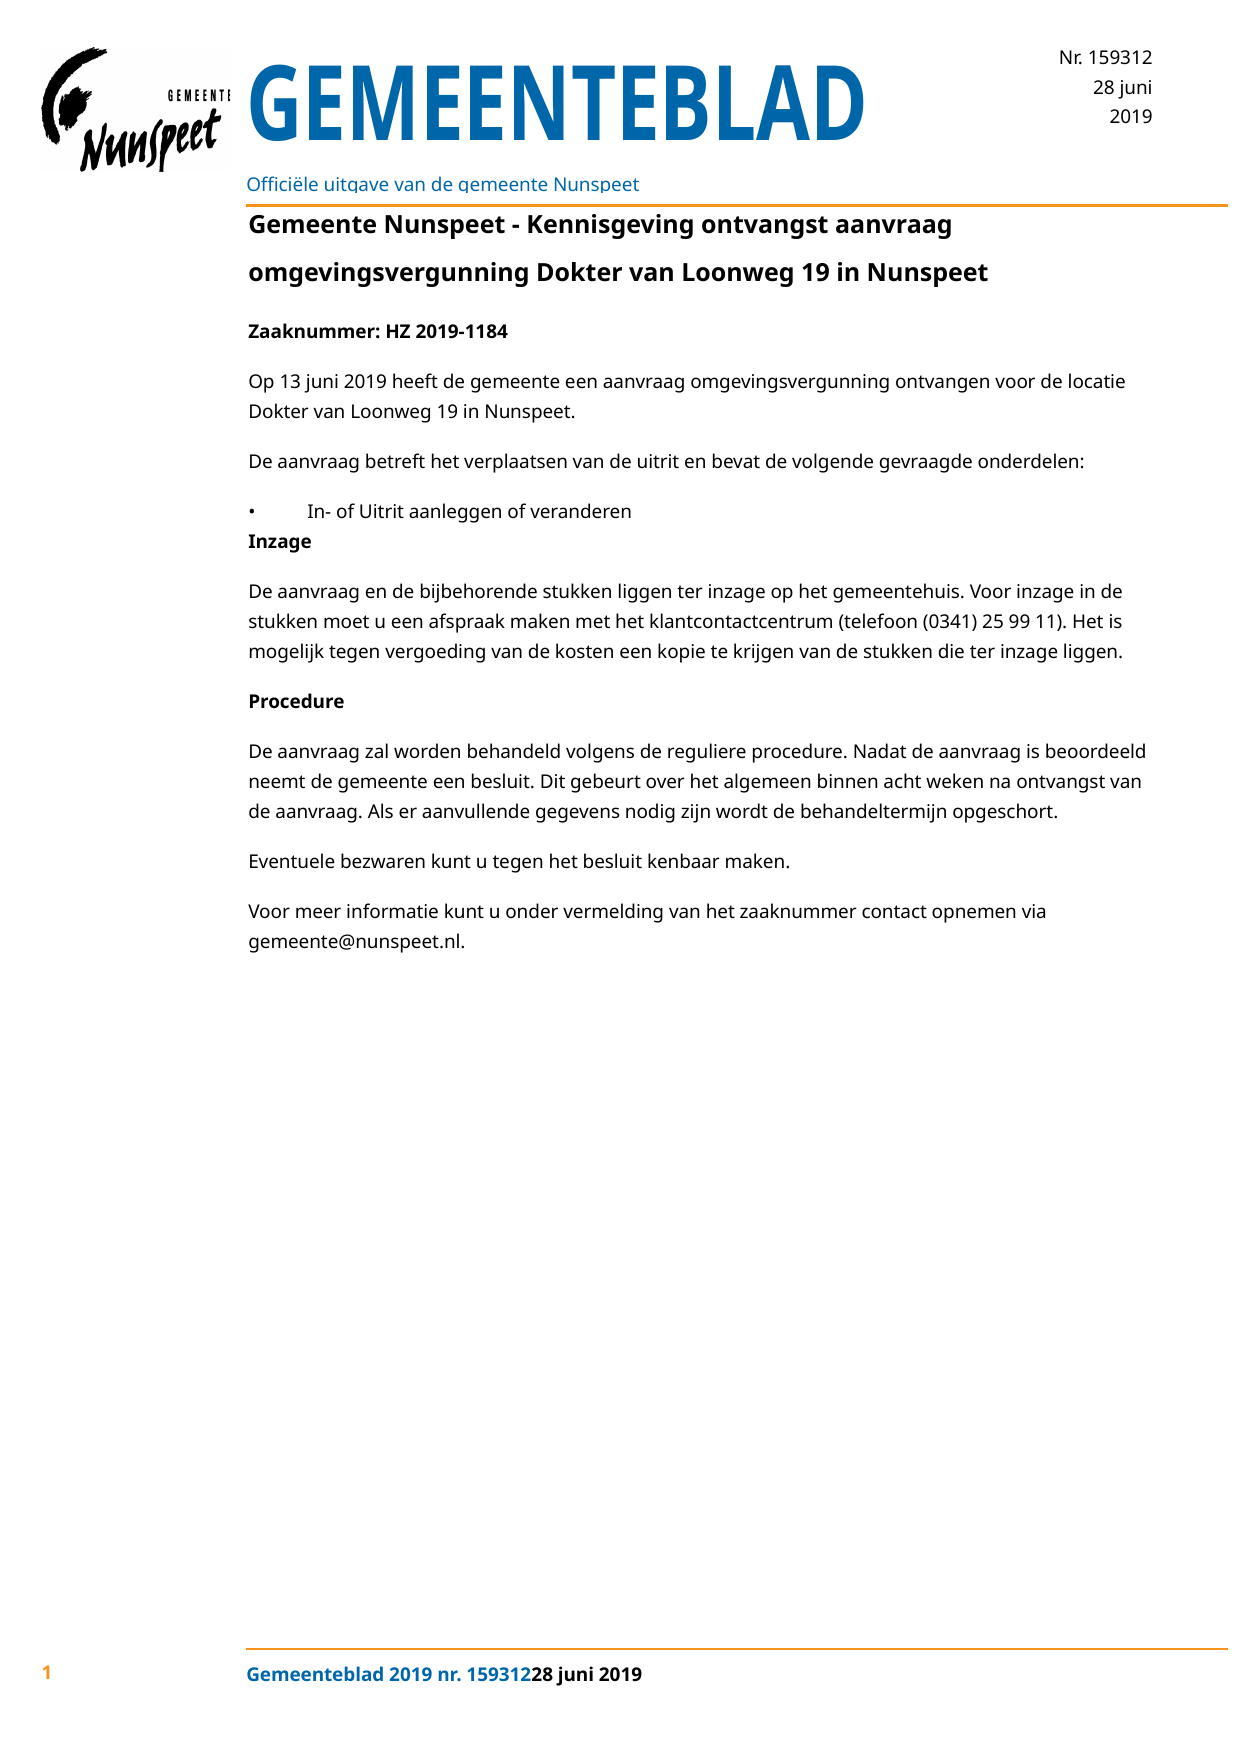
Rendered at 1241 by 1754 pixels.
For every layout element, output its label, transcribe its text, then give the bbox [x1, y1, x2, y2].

text Gemeente Nunspeet - Kennisgeving ontvangst aanvraag omgevingsvergunning Dokter van Loonweg 19 in Nunspeet [248, 207, 1152, 288]
text Zaaknummer: HZ 2019-1184 [248, 318, 1152, 344]
text De aanvraag betreft het verplaatsen van de uitrit en bevat de volgende gevraagde onderdelen: [248, 448, 1152, 474]
text Eventuele bezwaren kunt u tegen het besluit kenbaar maken. [248, 848, 1152, 874]
list In- of Uitrit aanleggen of veranderen [248, 499, 1152, 524]
text De aanvraag zal worden behandeld volgens de reguliere procedure. Nadat de aanvraag is beoordeeld neemt de gemeente een besluit. Dit gebeurt over het algemeen binnen acht weken na ontvangst van de aanvraag. Als er aanvullende gegevens nodig zijn wordt de behandeltermijn opgeschort. [248, 739, 1152, 824]
text Procedure [248, 688, 1152, 714]
text Op 13 juni 2019 heeft de gemeente een aanvraag omgevingsvergunning ontvangen voor de locatie Dokter van Loonweg 19 in Nunspeet. [248, 368, 1152, 424]
text Voor meer informatie kunt u onder vermelding van het zaaknummer contact opnemen via gemeente@nunspeet.nl. [248, 899, 1152, 954]
text Inzage [248, 528, 1152, 554]
picture [41, 47, 231, 172]
text De aanvraag en de bijbehorende stukken liggen ter inzage op het gemeentehuis. Voor inzage in de stukken moet u een afspraak maken met het klantcontactcentrum (telefoon (0341) 25 99 11). Het is mogelijk tegen vergoeding van de kosten een kopie te krijgen van de stukken die ter inzage liggen. [248, 579, 1152, 664]
